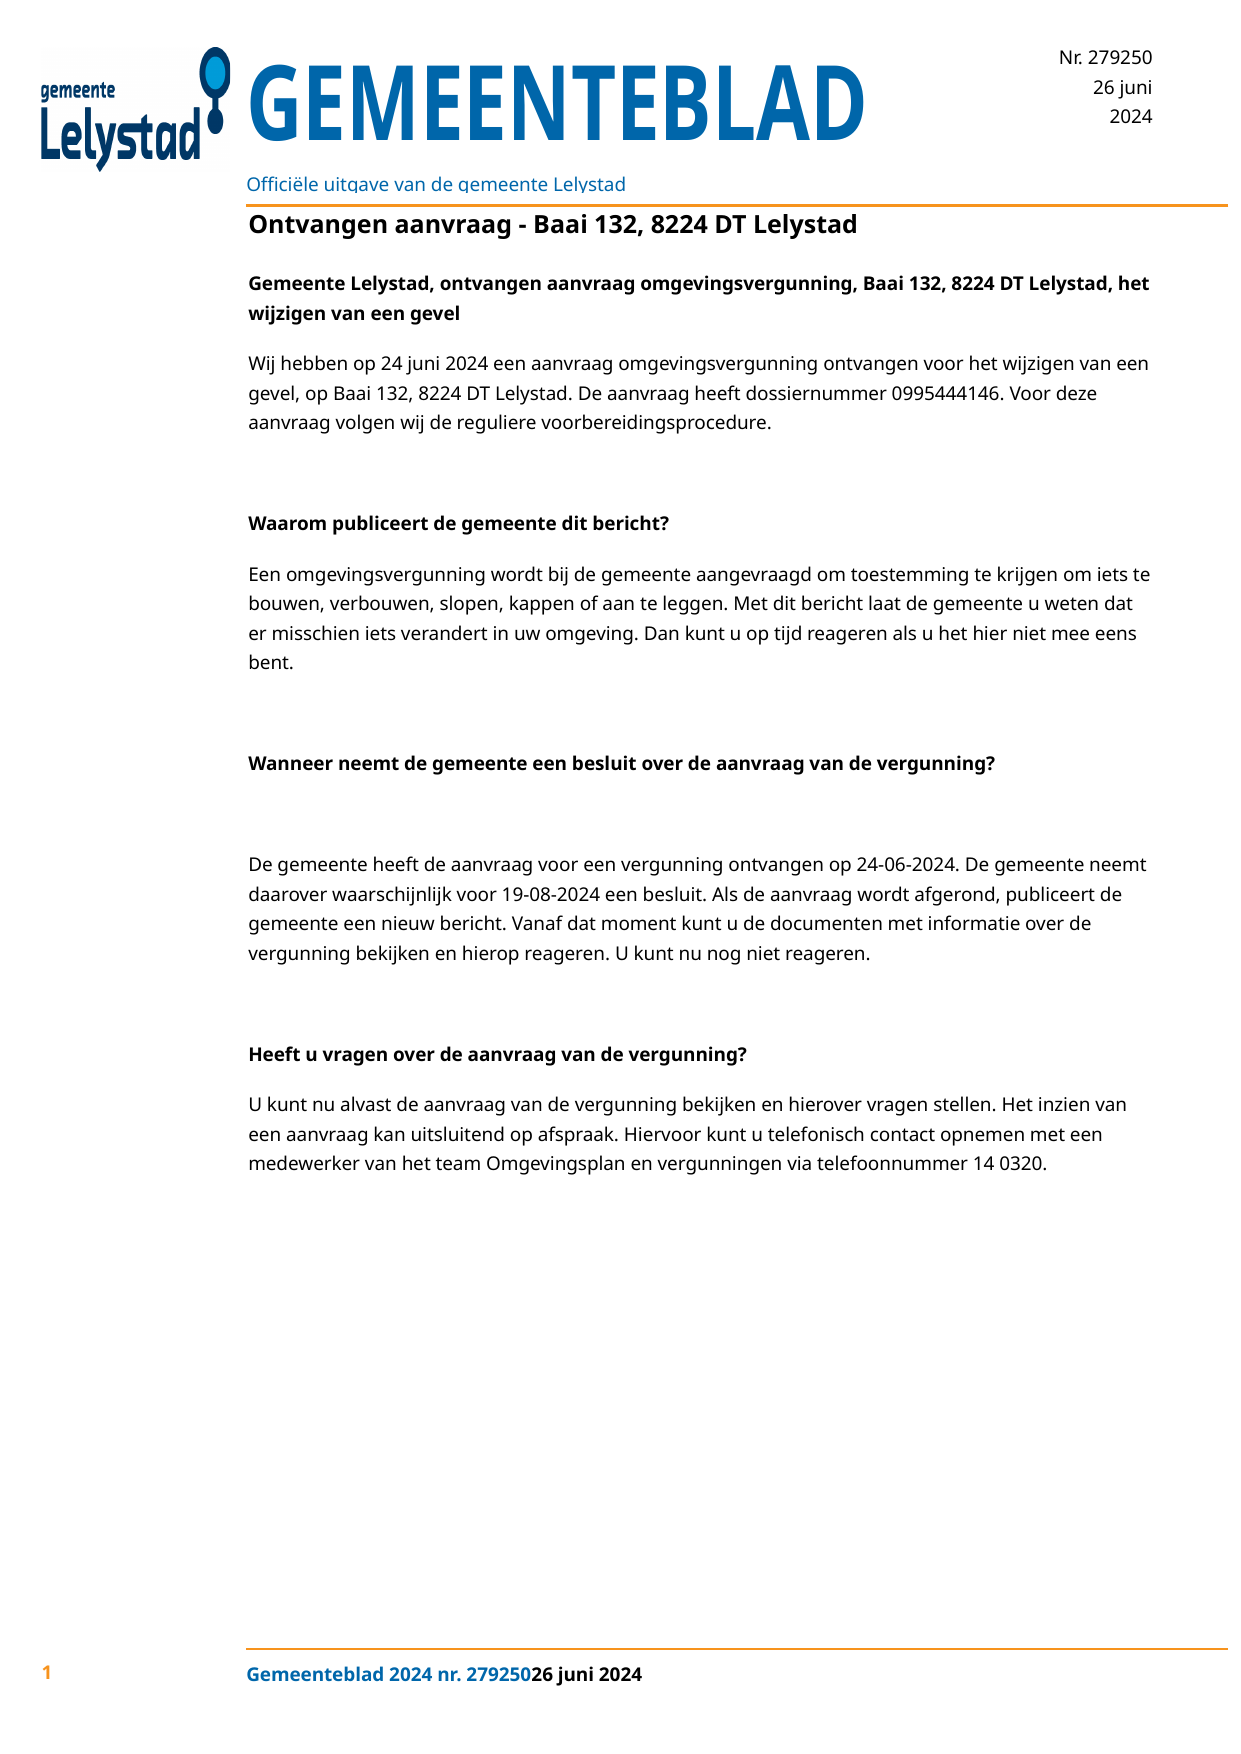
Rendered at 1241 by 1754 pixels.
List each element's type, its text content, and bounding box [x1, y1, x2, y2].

text Ontvangen aanvraag - Baai 132, 8224 DT Lelystad [248, 207, 1152, 241]
text Heeft u vragen over de aanvraag van de vergunning? [248, 1041, 1152, 1066]
text Een omgevingsvergunning wordt bij de gemeente aangevraagd om toestemming te krijgen om iets te bouwen, verbouwen, slopen, kappen of aan te leggen. Met dit bericht laat de gemeente u weten dat er misschien iets verandert in uw omgeving. Dan kunt u op tijd reageren als u het hier niet mee eens bent. [248, 561, 1152, 675]
text Wanneer neemt de gemeente een besluit over de aanvraag van de vergunning? [248, 750, 1152, 776]
picture [41, 47, 231, 172]
text Waarom publiceert de gemeente dit bericht? [248, 510, 1152, 536]
text U kunt nu alvast de aanvraag van de vergunning bekijken en hierover vragen stellen. Het inzien van een aanvraag kan uitsluitend op afspraak. Hiervoor kunt u telefonisch contact opnemen met een medewerker van het team Omgevingsplan en vergunningen via telefoonnummer 14 0320. [248, 1091, 1152, 1176]
text Gemeente Lelystad, ontvangen aanvraag omgevingsvergunning, Baai 132, 8224 DT Lelystad, het wijzigen van een gevel [248, 270, 1152, 326]
text De gemeente heeft de aanvraag voor een vergunning ontvangen op 24-06-2024. De gemeente neemt daarover waarschijnlijk voor 19-08-2024 een besluit. Als de aanvraag wordt afgerond, publiceert de gemeente een nieuw bericht. Vanaf dat moment kunt u de documenten met informatie over de vergunning bekijken en hierop reageren. U kunt nu nog niet reageren. [248, 851, 1152, 966]
text Wij hebben op 24 juni 2024 een aanvraag omgevingsvergunning ontvangen voor het wijzigen van een gevel, op Baai 132, 8224 DT Lelystad. De aanvraag heeft dossiernummer 0995444146. Voor deze aanvraag volgen wij de reguliere voorbereidingsprocedure. [248, 350, 1152, 435]
